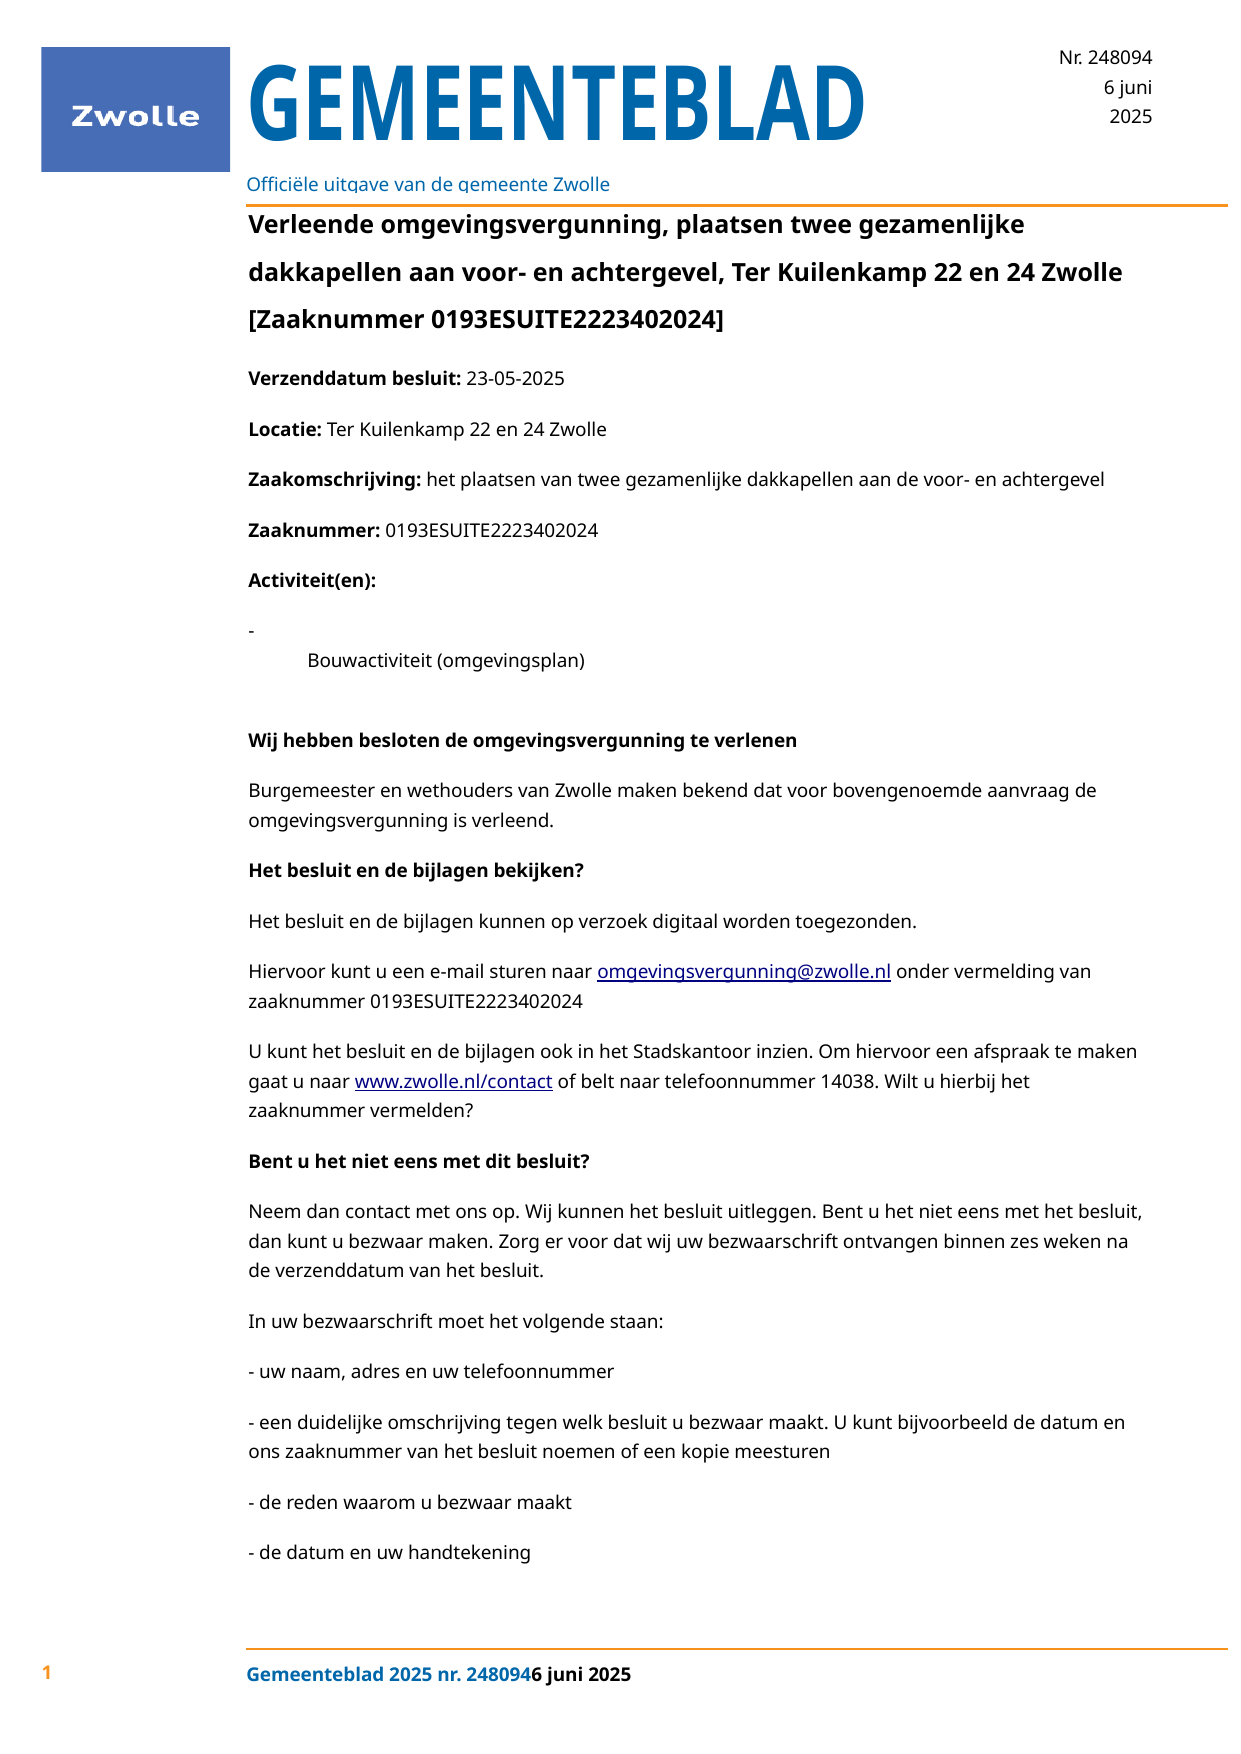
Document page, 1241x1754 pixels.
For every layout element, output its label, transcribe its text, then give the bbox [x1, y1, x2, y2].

text Verzenddatum besluit: 23-05-2025 [248, 366, 1152, 391]
text Zaakomschrijving: het plaatsen van twee gezamenlijke dakkapellen aan de voor- en achtergevel [248, 466, 1152, 492]
text Activiteit(en): [248, 567, 1152, 593]
text Verleende omgevingsvergunning, plaatsen twee gezamenlijke dakkapellen aan voor- en achtergevel, Ter Kuilenkamp 22 en 24 Zwolle [Zaaknummer 0193ESUITE2223402024] [248, 207, 1152, 336]
text Hiervoor kunt u een e-mail sturen naar omgevingsvergunning@zwolle.nl onder vermelding van zaaknummer 0193ESUITE2223402024 [248, 958, 1152, 1014]
text - uw naam, adres en uw telefoonnummer [248, 1358, 1152, 1384]
text Zaaknummer: 0193ESUITE2223402024 [248, 517, 1152, 542]
text Het besluit en de bijlagen bekijken? [248, 858, 1152, 883]
text U kunt het besluit en de bijlagen ook in het Stadskantoor inzien. Om hiervoor een afspraak te maken gaat u naar www.zwolle.nl/contact of belt naar telefoonnummer 14038. Wilt u hierbij het zaaknummer vermelden? [248, 1038, 1152, 1123]
text In uw bezwaarschrift moet het volgende staan: [248, 1308, 1152, 1334]
text Burgemeester en wethouders van Zwolle maken bekend dat voor bovengenoemde aanvraag de omgevingsvergunning is verleend. [248, 778, 1152, 833]
text Neem dan contact met ons op. Wij kunnen het besluit uitleggen. Bent u het niet eens met het besluit, dan kunt u bezwaar maken. Zorg er voor dat wij uw bezwaarschrift ontvangen binnen zes weken na de verzenddatum van het besluit. [248, 1198, 1152, 1283]
text Het besluit en de bijlagen kunnen op verzoek digitaal worden toegezonden. [248, 908, 1152, 934]
text Bent u het niet eens met dit besluit? [248, 1148, 1152, 1174]
text - de reden waarom u bezwaar maakt [248, 1489, 1152, 1514]
picture [41, 47, 231, 172]
text - een duidelijke omschrijving tegen welk besluit u bezwaar maakt. U kunt bijvoorbeeld de datum en ons zaaknummer van het besluit noemen of een kopie meesturen [248, 1409, 1152, 1464]
list Bouwactiviteit (omgevingsplan) [248, 647, 1152, 673]
text Wij hebben besloten de omgevingsvergunning te verlenen [248, 727, 1152, 753]
text - de datum en uw handtekening [248, 1539, 1152, 1565]
text Locatie: Ter Kuilenkamp 22 en 24 Zwolle [248, 416, 1152, 442]
